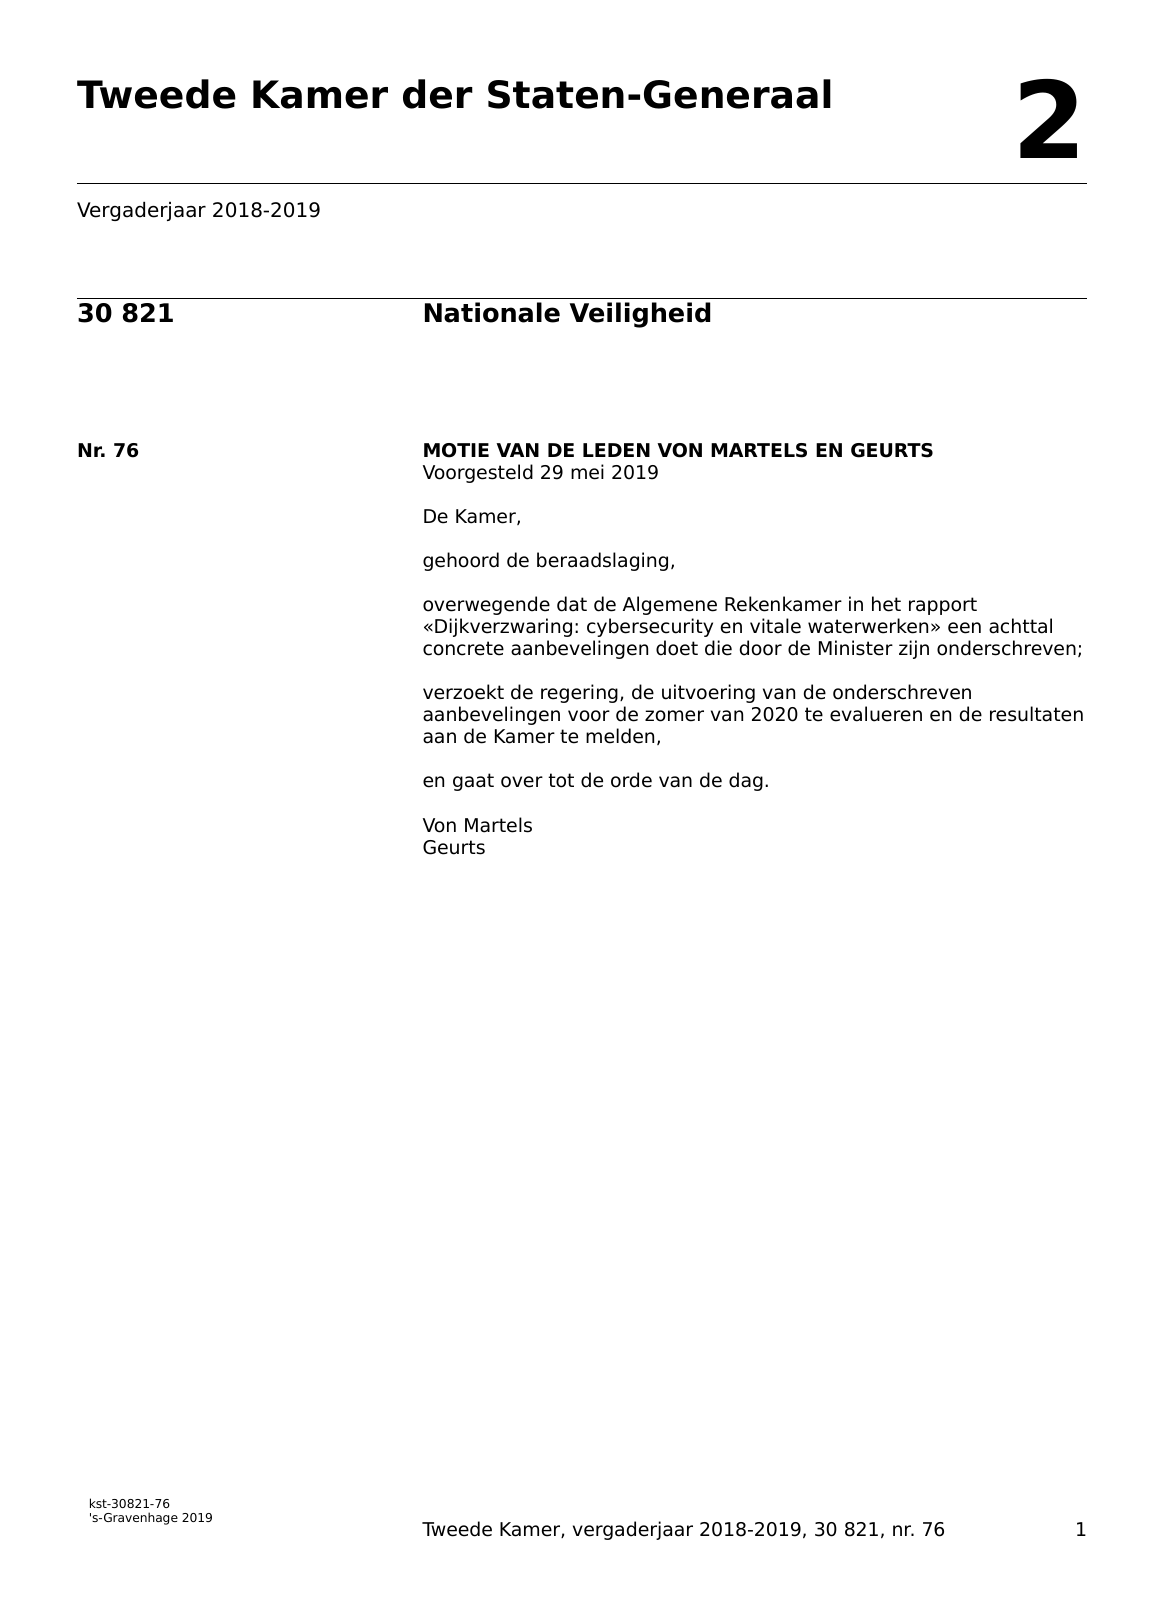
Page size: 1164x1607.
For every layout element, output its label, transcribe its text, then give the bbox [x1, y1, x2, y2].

text kst-30821-76 [88, 1497, 323, 1511]
table_cell Vergaderjaar 2018-2019 [77, 184, 1087, 298]
text Geurts [422, 837, 1087, 858]
subtitle Nr. 76 MOTIE VAN DE LEDEN VON MARTELS EN GEURTS [77, 440, 1087, 462]
table_header 2 [886, 59, 1087, 183]
text gehoord de beraadslaging, [422, 550, 1087, 572]
text en gaat over tot de orde van de dag. [422, 770, 1087, 792]
subtitle 30 821 Nationale Veiligheid [77, 299, 1087, 329]
text De Kamer, [422, 506, 1087, 528]
text Voorgesteld 29 mei 2019 [422, 462, 1087, 484]
table_header Tweede Kamer der Staten-Generaal [77, 59, 886, 183]
text 's-Gravenhage 2019 [88, 1511, 323, 1525]
text Von Martels [422, 814, 1087, 837]
text verzoekt de regering, de uitvoering van de onderschreven aanbevelingen voor de zomer van 2020 te evalueren en de resultaten aan de Kamer te melden, [422, 682, 1087, 748]
text overwegende dat de Algemene Rekenkamer in het rapport «Dijkverzwaring: cybersecurity en vitale waterwerken» een achttal concrete aanbevelingen doet die door de Minister zijn onderschreven; [422, 594, 1087, 660]
